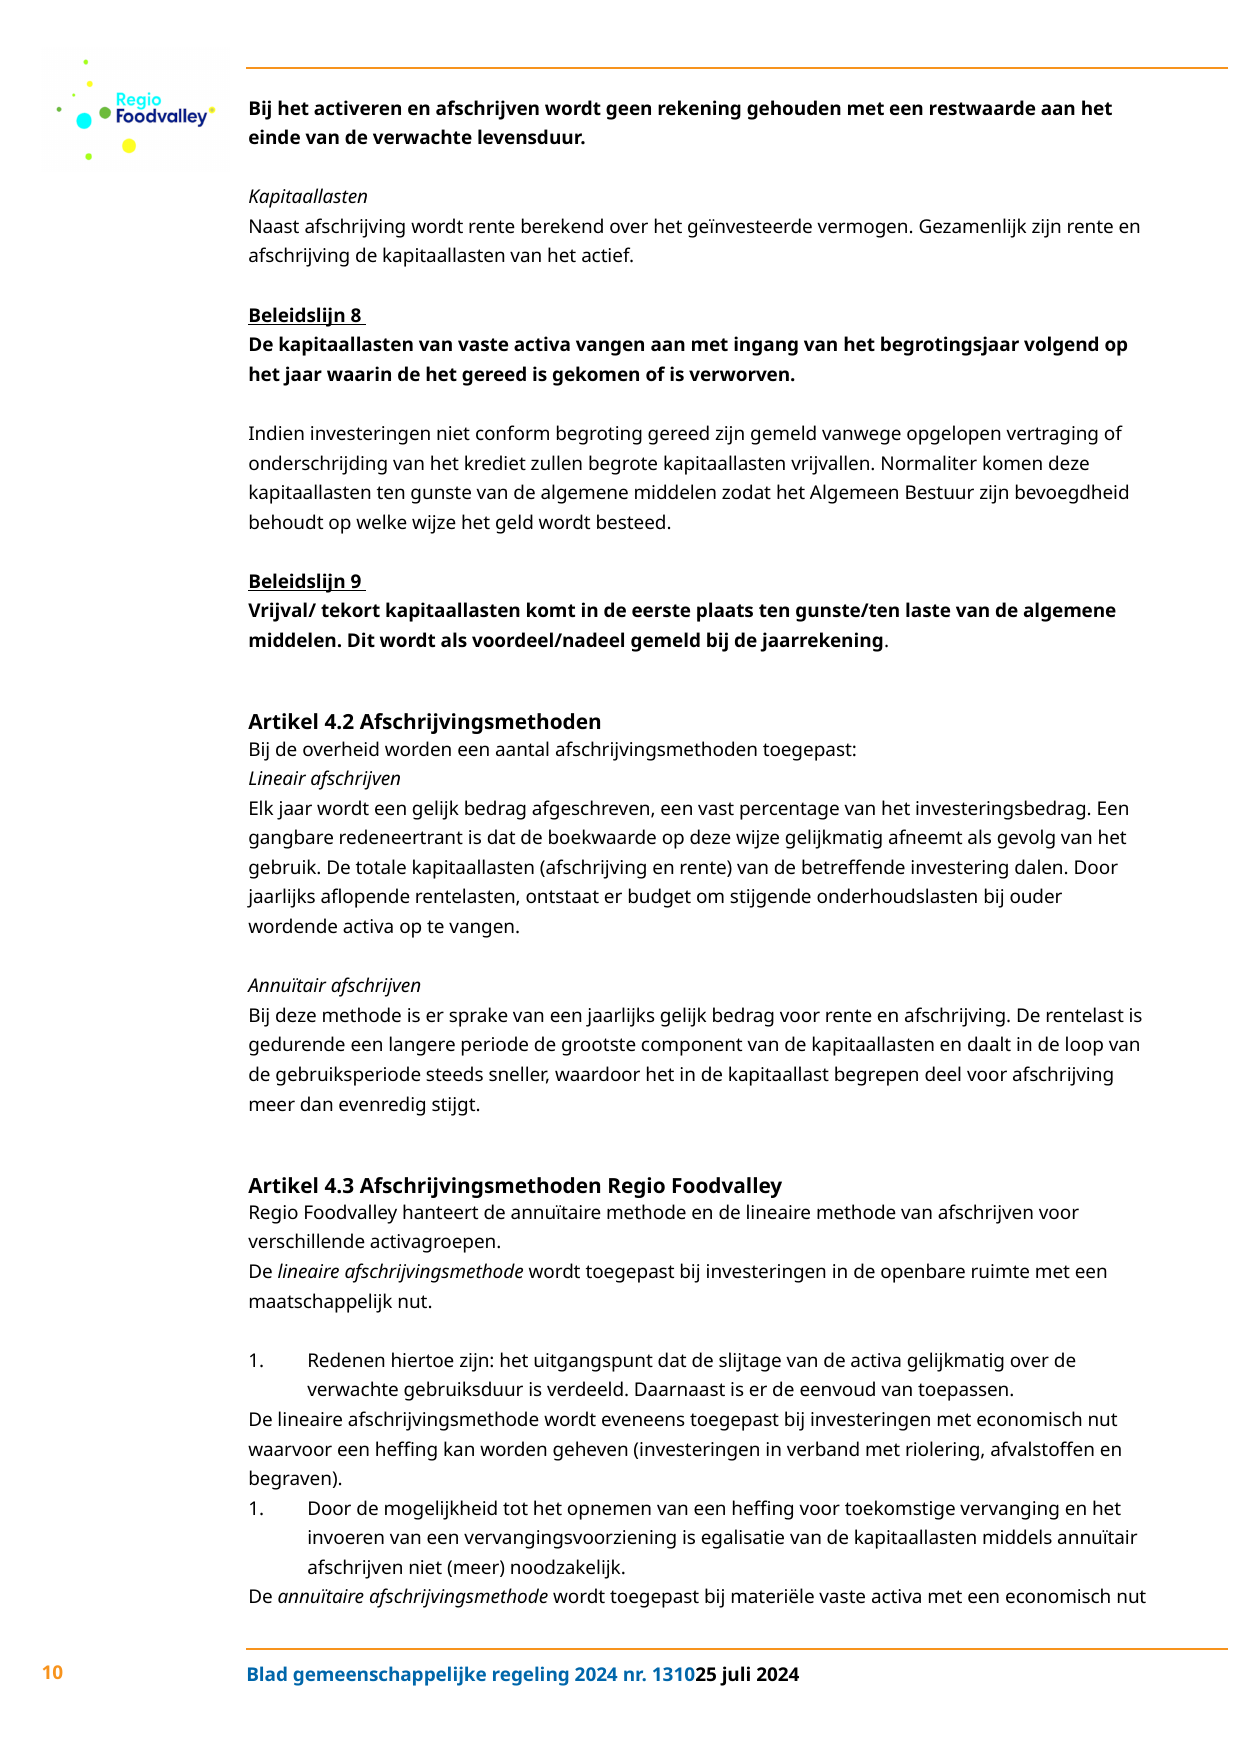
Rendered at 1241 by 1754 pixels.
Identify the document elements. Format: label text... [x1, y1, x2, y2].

text Bij deze methode is er sprake van een jaarlijks gelijk bedrag voor rente en afschrijving. De rentelast is gedurende een langere periode de grootste component van de kapitaallasten en daalt in de loop van de gebruiksperiode steeds sneller, waardoor het in de kapitaallast begrepen deel voor afschrijving meer dan evenredig stijgt. [248, 1002, 1152, 1116]
text Annuïtair afschrijven [248, 972, 1152, 998]
text De lineaire afschrijvingsmethode wordt eveneens toegepast bij investeringen met economisch nut waarvoor een heffing kan worden geheven (investeringen in verband met riolering, afvalstoffen en begraven). [248, 1406, 1152, 1491]
text De annuïtaire afschrijvingsmethode wordt toegepast bij materiële vaste activa met een economisch nut [248, 1584, 1152, 1609]
text De kapitaallasten van vaste activa vangen aan met ingang van het begrotingsjaar volgend op het jaar waarin de het gereed is gekomen of is verworven. [248, 331, 1152, 387]
text De lineaire afschrijvingsmethode wordt toegepast bij investeringen in de openbare ruimte met een maatschappelijk nut. [248, 1258, 1152, 1314]
text Elk jaar wordt een gelijk bedrag afgeschreven, een vast percentage van het investeringsbedrag. Een gangbare redeneertrant is dat de boekwaarde op deze wijze gelijkmatig afneemt als gevolg van het gebruik. De totale kapitaallasten (afschrijving en rente) van de betreffende investering dalen. Door jaarlijks aflopende rentelasten, ontstaat er budget om stijgende onderhoudslasten bij ouder wordende activa op te vangen. [248, 795, 1152, 939]
text Beleidslijn 8 [248, 302, 1152, 328]
text Naast afschrijving wordt rente berekend over het geïnvesteerde vermogen. Gezamenlijk zijn rente en afschrijving de kapitaallasten van het actief. [248, 213, 1152, 268]
text Kapitaallasten [248, 183, 1152, 209]
text Artikel 4.3 Afschrijvingsmethoden Regio Foodvalley [248, 1171, 1152, 1199]
text Bij het activeren en afschrijven wordt geen rekening gehouden met een restwaarde aan het einde van de verwachte levensduur. [248, 95, 1152, 150]
picture [41, 47, 231, 172]
text Beleidslijn 9 [248, 568, 1152, 594]
text Artikel 4.2 Afschrijvingsmethoden [248, 707, 1152, 736]
list Redenen hiertoe zijn: het uitgangspunt dat de slijtage van de activa gelijkmatig over de verwachte gebruiksduur is verdeeld. Daarnaast is er de eenvoud van toepassen. [248, 1347, 1152, 1402]
list Door de mogelijkheid tot het opnemen van een heffing voor toekomstige vervanging en het invoeren van een vervangingsvoorziening is egalisatie van de kapitaallasten middels annuïtair afschrijven niet (meer) noodzakelijk. [248, 1495, 1152, 1580]
text Indien investeringen niet conform begroting gereed zijn gemeld vanwege opgelopen vertraging of onderschrijding van het krediet zullen begrote kapitaallasten vrijvallen. Normaliter komen deze kapitaallasten ten gunste van de algemene middelen zodat het Algemeen Bestuur zijn bevoegdheid behoudt op welke wijze het geld wordt besteed. [248, 420, 1152, 535]
text Vrijval/ tekort kapitaallasten komt in de eerste plaats ten gunste/ten laste van de algemene middelen. Dit wordt als voordeel/nadeel gemeld bij de jaarrekening. [248, 598, 1152, 653]
text Lineair afschrijven [248, 765, 1152, 791]
text Regio Foodvalley hanteert de annuïtaire methode en de lineaire methode van afschrijven voor verschillende activagroepen. [248, 1199, 1152, 1254]
text Bij de overheid worden een aantal afschrijvingsmethoden toegepast: [248, 736, 1152, 761]
